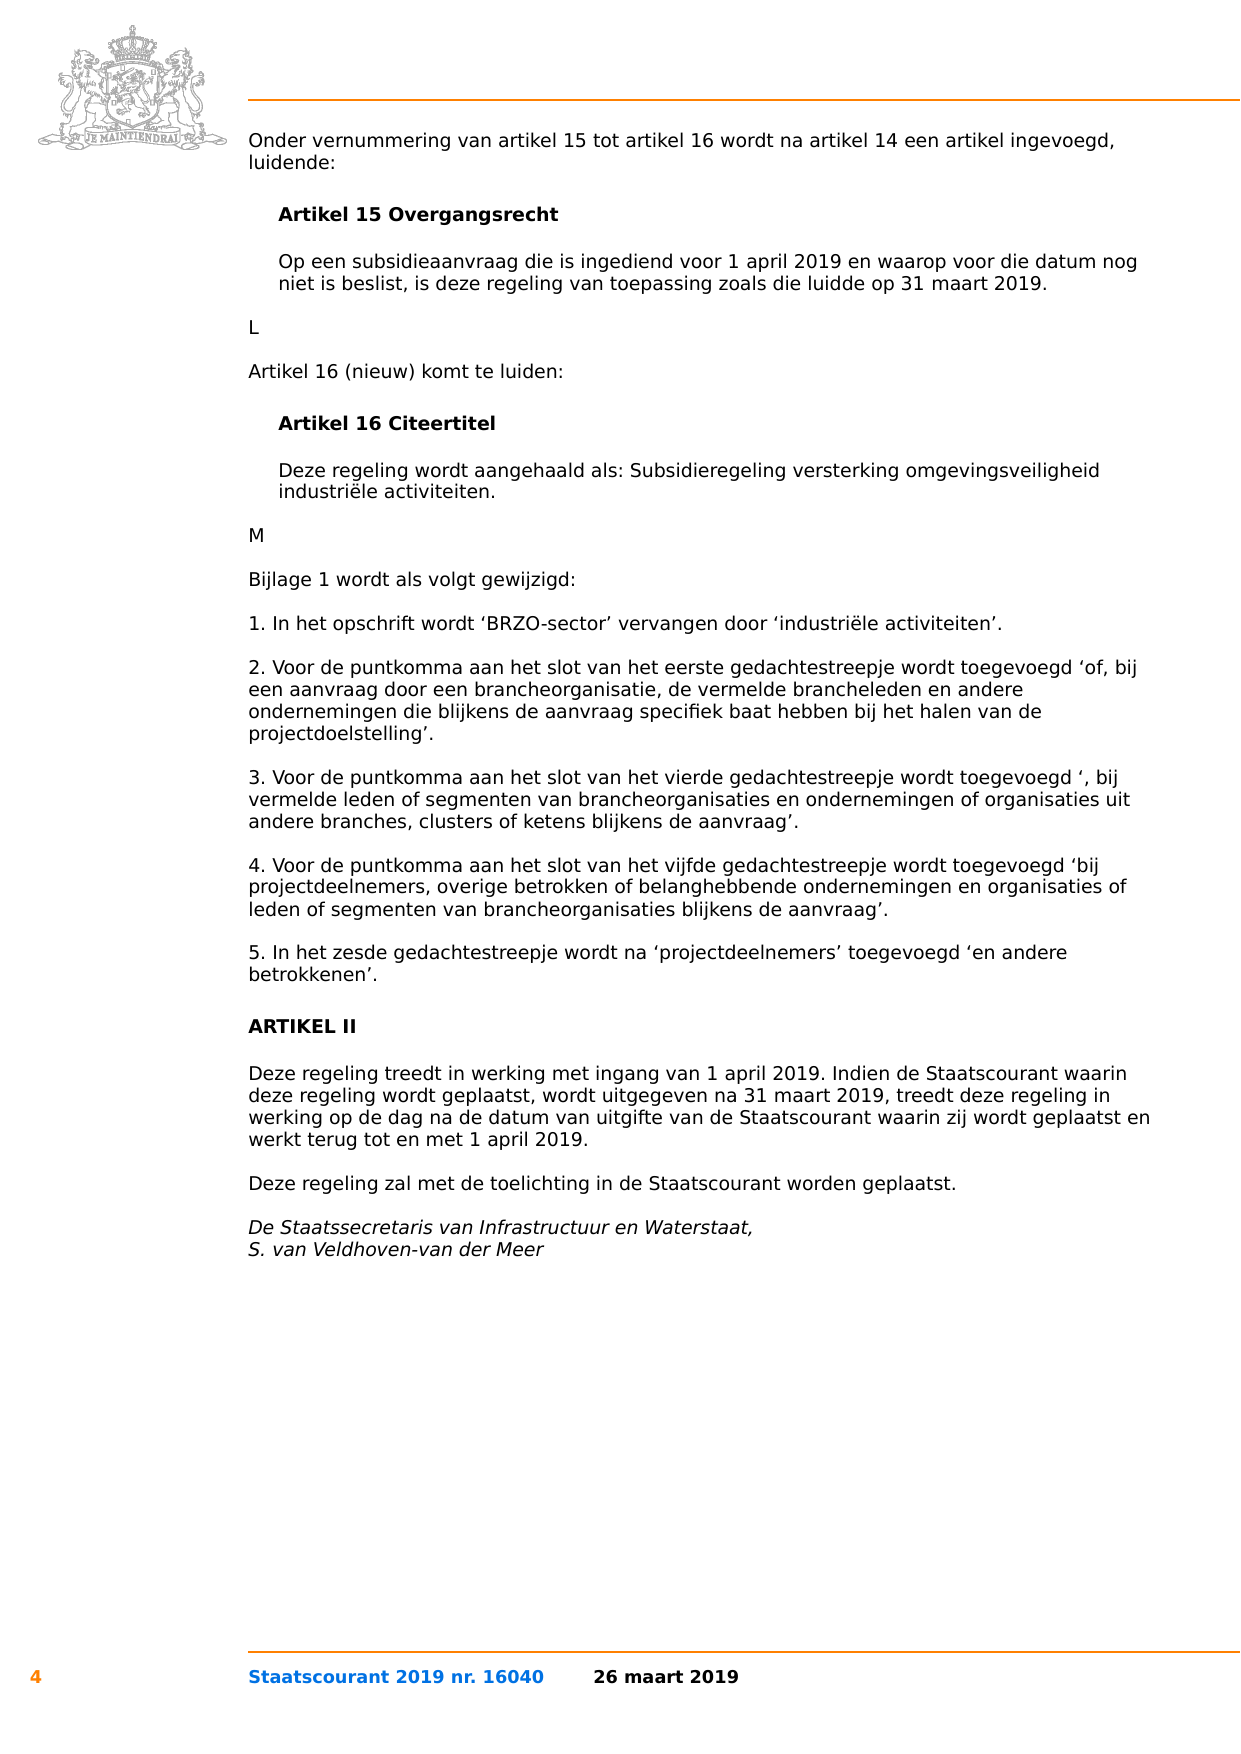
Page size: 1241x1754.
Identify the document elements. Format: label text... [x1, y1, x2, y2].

text 2. Voor de puntkomma aan het slot van het eerste gedachtestreepje wordt toegevoegd ‘of, bij een aanvraag door een brancheorganisatie, de vermelde brancheleden en andere ondernemingen die blijkens de aanvraag specifiek baat hebben bij het halen van de projectdoelstelling’. [248, 657, 1163, 745]
text Deze regeling treedt in werking met ingang van 1 april 2019. Indien de Staatscourant waarin deze regeling wordt geplaatst, wordt uitgegeven na 31 maart 2019, treedt deze regeling in werking op de dag na de datum van uitgifte van de Staatscourant waarin zij wordt geplaatst en werkt terug tot en met 1 april 2019. [248, 1063, 1163, 1151]
text Deze regeling zal met de toelichting in de Staatscourant worden geplaatst. [248, 1173, 1163, 1195]
text Deze regeling wordt aangehaald als: Subsidieregeling versterking omgevingsveiligheid industriële activiteiten. [278, 459, 1163, 503]
text 4. Voor de puntkomma aan het slot van het vijfde gedachtestreepje wordt toegevoegd ‘bij projectdeelnemers, overige betrokken of belanghebbende ondernemingen en organisaties of leden of segmenten van brancheorganisaties blijkens de aanvraag’. [248, 854, 1163, 920]
text 3. Voor de puntkomma aan het slot van het vierde gedachtestreepje wordt toegevoegd ‘, bij vermelde leden of segmenten van brancheorganisaties en ondernemingen of organisaties uit andere branches, clusters of ketens blijkens de aanvraag’. [248, 767, 1163, 833]
subtitle Artikel 15 Overgangsrecht [278, 204, 1163, 226]
text 5. In het zesde gedachtestreepje wordt na ‘projectdeelnemers’ toegevoegd ‘en andere betrokkenen’. [248, 942, 1163, 986]
subtitle Artikel 16 Citeertitel [278, 412, 1163, 434]
text M [248, 525, 1163, 547]
text Bijlage 1 wordt als volgt gewijzigd: [248, 569, 1163, 591]
text Onder vernummering van artikel 15 tot artikel 16 wordt na artikel 14 een artikel ingevoegd, luidende: [248, 130, 1163, 174]
text L [248, 317, 1163, 339]
subtitle ARTIKEL II [248, 1016, 1163, 1038]
picture [38, 25, 227, 150]
text Op een subsidieaanvraag die is ingediend voor 1 april 2019 en waarop voor die datum nog niet is beslist, is deze regeling van toepassing zoals die luidde op 31 maart 2019. [278, 251, 1163, 295]
text 1. In het opschrift wordt ‘BRZO-sector’ vervangen door ‘industriële activiteiten’. [248, 613, 1163, 635]
text De Staatssecretaris van Infrastructuur en Waterstaat, S. van Veldhoven-van der Meer [248, 1217, 1163, 1261]
text Artikel 16 (nieuw) komt te luiden: [248, 361, 1163, 382]
